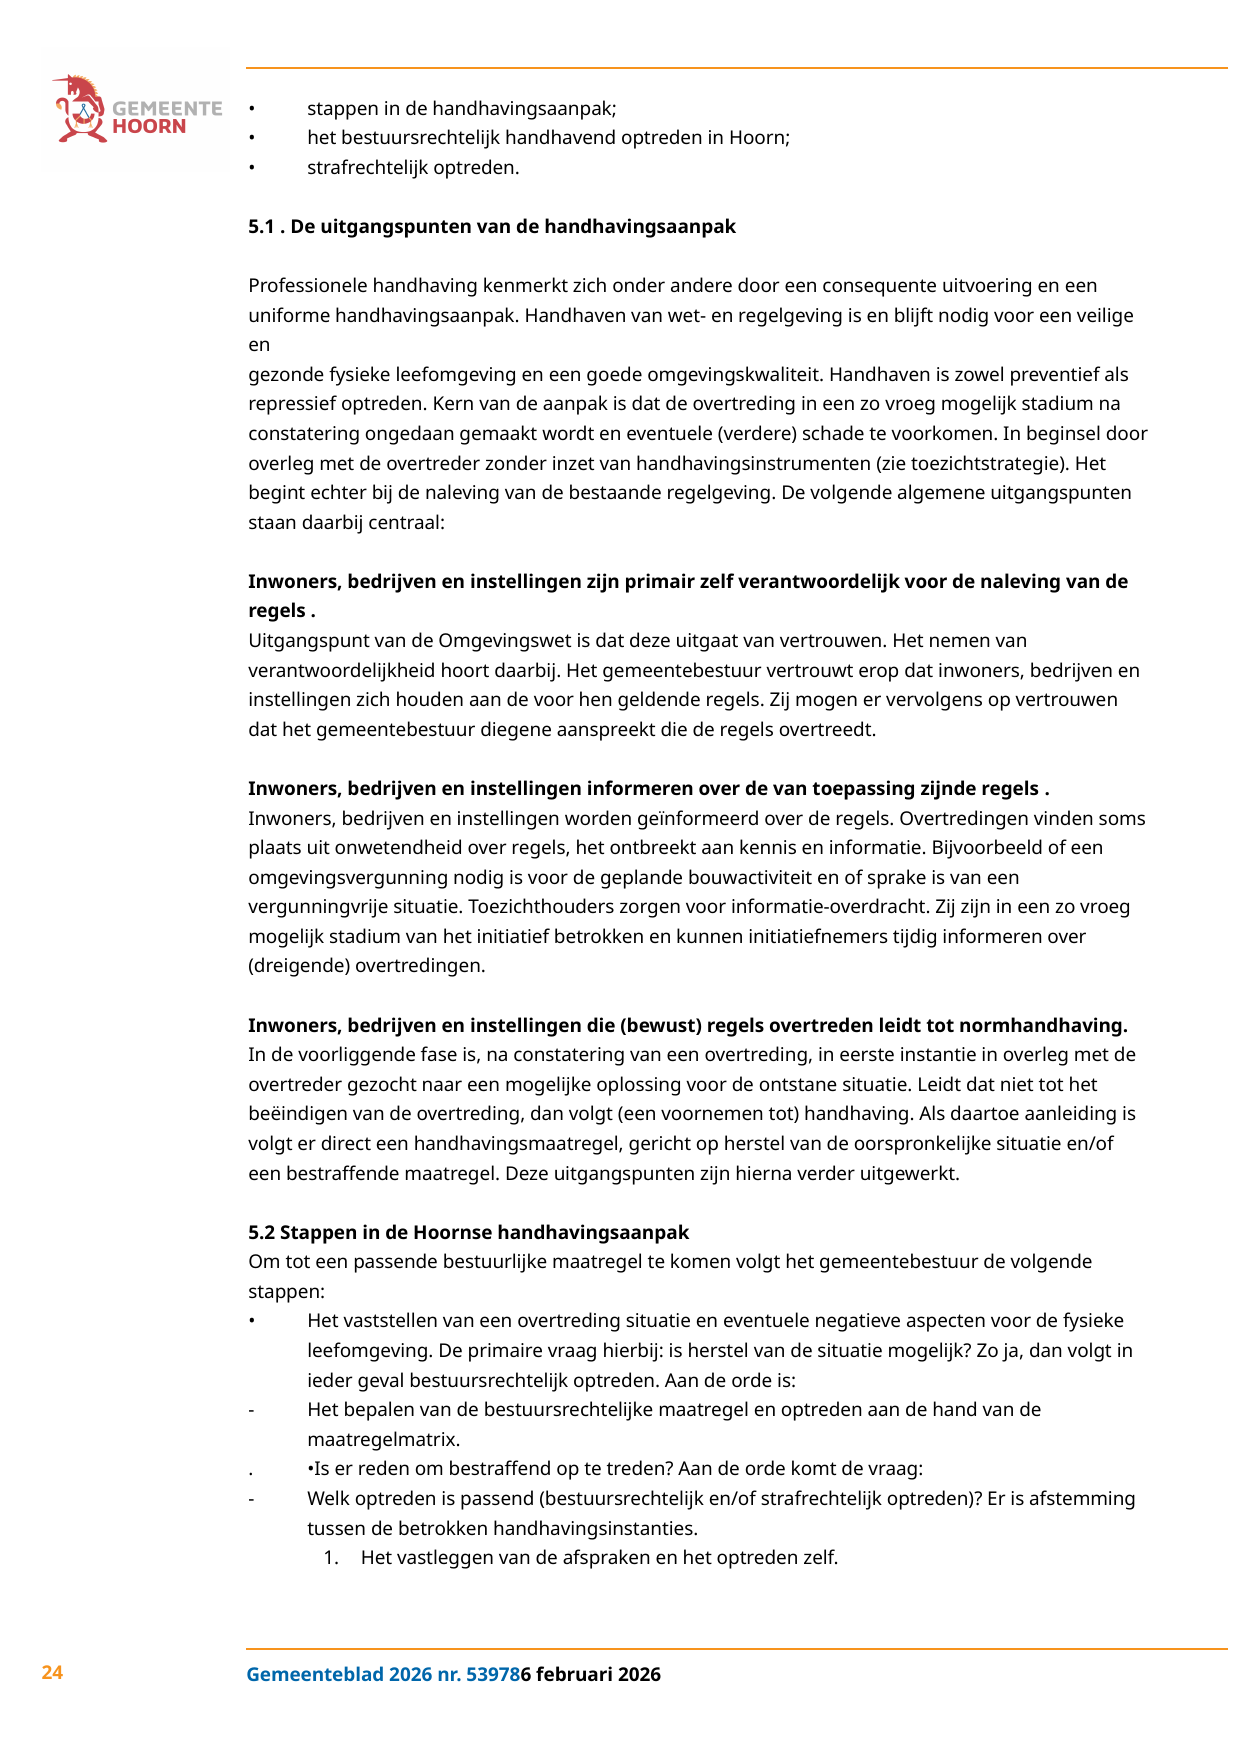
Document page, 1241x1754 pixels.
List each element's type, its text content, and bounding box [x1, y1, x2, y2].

list Het vastleggen van de afspraken en het optreden zelf. [323, 1544, 1152, 1570]
picture [41, 47, 231, 172]
list Welk optreden is passend (bestuursrechtelijk en/of strafrechtelijk optreden)? Er is afstemming tussen de betrokken handhavingsinstanties. [248, 1485, 1152, 1541]
text Om tot een passende bestuurlijke maatregel te komen volgt het gemeentebestuur de volgende stappen: [248, 1248, 1152, 1304]
text gezonde fysieke leefomgeving en een goede omgevingskwaliteit. Handhaven is zowel preventief als repressief optreden. Kern van de aanpak is dat de overtreding in een zo vroeg mogelijk stadium na constatering ongedaan gemaakt wordt en eventuele (verdere) schade te voorkomen. In beginsel door overleg met de overtreder zonder inzet van handhavingsinstrumenten (zie toezichtstrategie). Het begint echter bij de naleving van de bestaande regelgeving. De volgende algemene uitgangspunten staan daarbij centraal: [248, 361, 1152, 535]
list •Is er reden om bestraffend op te treden? Aan de orde komt de vraag: [248, 1456, 1152, 1481]
list strafrechtelijk optreden. [248, 154, 1152, 180]
text Professionele handhaving kenmerkt zich onder andere door een consequente uitvoering en een uniforme handhavingsaanpak. Handhaven van wet- en regelgeving is en blijft nodig voor een veilige en [248, 272, 1152, 357]
list Het bepalen van de bestuursrechtelijke maatregel en optreden aan de hand van de maatregelmatrix. [248, 1396, 1152, 1452]
text Inwoners, bedrijven en instellingen informeren over de van toepassing zijnde regels . [248, 775, 1152, 801]
text Inwoners, bedrijven en instellingen worden geïnformeerd over de regels. Overtredingen vinden soms plaats uit onwetendheid over regels, het ontbreekt aan kennis en informatie. Bijvoorbeeld of een omgevingsvergunning nodig is voor de geplande bouwactiviteit en of sprake is van een vergunningvrije situatie. Toezichthouders zorgen voor informatie-overdracht. Zij zijn in een zo vroeg mogelijk stadium van het initiatief betrokken en kunnen initiatiefnemers tijdig informeren over (dreigende) overtredingen. [248, 805, 1152, 978]
text Inwoners, bedrijven en instellingen zijn primair zelf verantwoordelijk voor de naleving van de regels . [248, 568, 1152, 623]
list stappen in de handhavingsaanpak; [248, 95, 1152, 121]
text Inwoners, bedrijven en instellingen die (bewust) regels overtreden leidt tot normhandhaving. [248, 1012, 1152, 1038]
text 5.2 Stappen in de Hoornse handhavingsaanpak [248, 1219, 1152, 1245]
list het bestuursrechtelijk handhavend optreden in Hoorn; [248, 124, 1152, 150]
text In de voorliggende fase is, na constatering van een overtreding, in eerste instantie in overleg met de overtreder gezocht naar een mogelijke oplossing voor de ontstane situatie. Leidt dat niet tot het beëindigen van de overtreding, dan volgt (een voornemen tot) handhaving. Als daartoe aanleiding is volgt er direct een handhavingsmaatregel, gericht op herstel van de oorspronkelijke situatie en/of een bestraffende maatregel. Deze uitgangspunten zijn hierna verder uitgewerkt. [248, 1041, 1152, 1186]
text 5.1 . De uitgangspunten van de handhavingsaanpak [248, 213, 1152, 239]
text Uitgangspunt van de Omgevingswet is dat deze uitgaat van vertrouwen. Het nemen van verantwoordelijkheid hoort daarbij. Het gemeentebestuur vertrouwt erop dat inwoners, bedrijven en instellingen zich houden aan de voor hen geldende regels. Zij mogen er vervolgens op vertrouwen dat het gemeentebestuur diegene aanspreekt die de regels overtreedt. [248, 627, 1152, 742]
list Het vaststellen van een overtreding situatie en eventuele negatieve aspecten voor de fysieke leefomgeving. De primaire vraag hierbij: is herstel van de situatie mogelijk? Zo ja, dan volgt in ieder geval bestuursrechtelijk optreden. Aan de orde is: [248, 1308, 1152, 1393]
